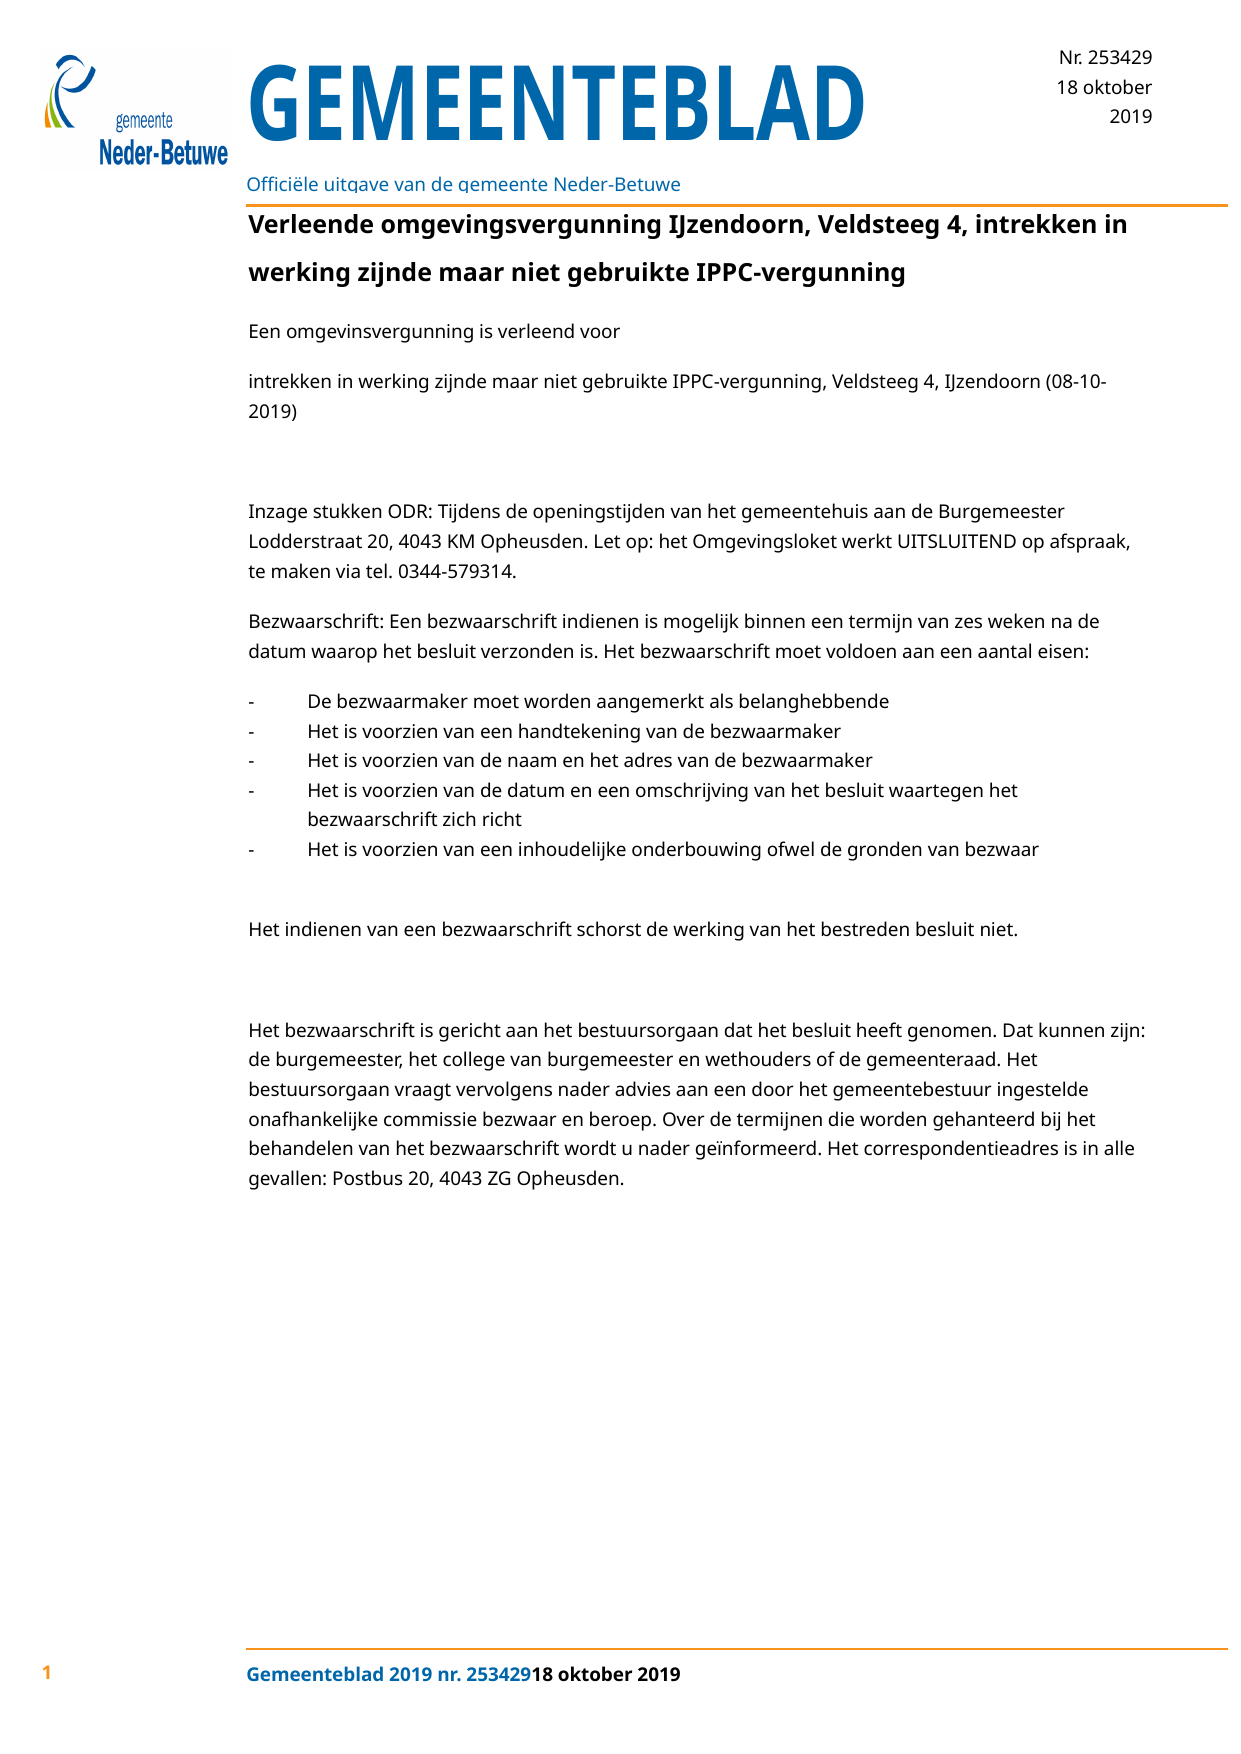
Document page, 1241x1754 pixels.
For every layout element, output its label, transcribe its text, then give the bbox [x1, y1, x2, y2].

list Het is voorzien van een handtekening van de bezwaarmaker [248, 718, 1152, 744]
list Het is voorzien van de datum en een omschrijving van het besluit waartegen het bezwaarschrift zich richt [248, 777, 1152, 832]
text Een omgevinsvergunning is verleend voor [248, 318, 1152, 344]
text intrekken in werking zijnde maar niet gebruikte IPPC-vergunning, Veldsteeg 4, IJzendoorn (08-10-2019) [248, 368, 1152, 424]
list Het is voorzien van een inhoudelijke onderbouwing ofwel de gronden van bezwaar [248, 836, 1152, 862]
text Inzage stukken ODR: Tijdens de openingstijden van het gemeentehuis aan de Burgemeester Lodderstraat 20, 4043 KM Opheusden. Let op: het Omgevingsloket werkt UITSLUITEND op afspraak, te maken via tel. 0344-579314. [248, 499, 1152, 584]
picture [41, 47, 231, 172]
text Bezwaarschrift: Een bezwaarschrift indienen is mogelijk binnen een termijn van zes weken na de datum waarop het besluit verzonden is. Het bezwaarschrift moet voldoen aan een aantal eisen: [248, 608, 1152, 664]
list De bezwaarmaker moet worden aangemerkt als belanghebbende [248, 688, 1152, 714]
text Verleende omgevingsvergunning IJzendoorn, Veldsteeg 4, intrekken in werking zijnde maar niet gebruikte IPPC-vergunning [248, 207, 1152, 288]
list Het is voorzien van de naam en het adres van de bezwaarmaker [248, 747, 1152, 773]
text Het indienen van een bezwaarschrift schorst de werking van het bestreden besluit niet. [248, 916, 1152, 942]
text Het bezwaarschrift is gericht aan het bestuursorgaan dat het besluit heeft genomen. Dat kunnen zijn: de burgemeester, het college van burgemeester en wethouders of de gemeenteraad. Het bestuursorgaan vraagt vervolgens nader advies aan een door het gemeentebestuur ingestelde onafhankelijke commissie bezwaar en beroep. Over de termijnen die worden gehanteerd bij het behandelen van het bezwaarschrift wordt u nader geïnformeerd. Het correspondentieadres is in alle gevallen: Postbus 20, 4043 ZG Opheusden. [248, 1017, 1152, 1191]
